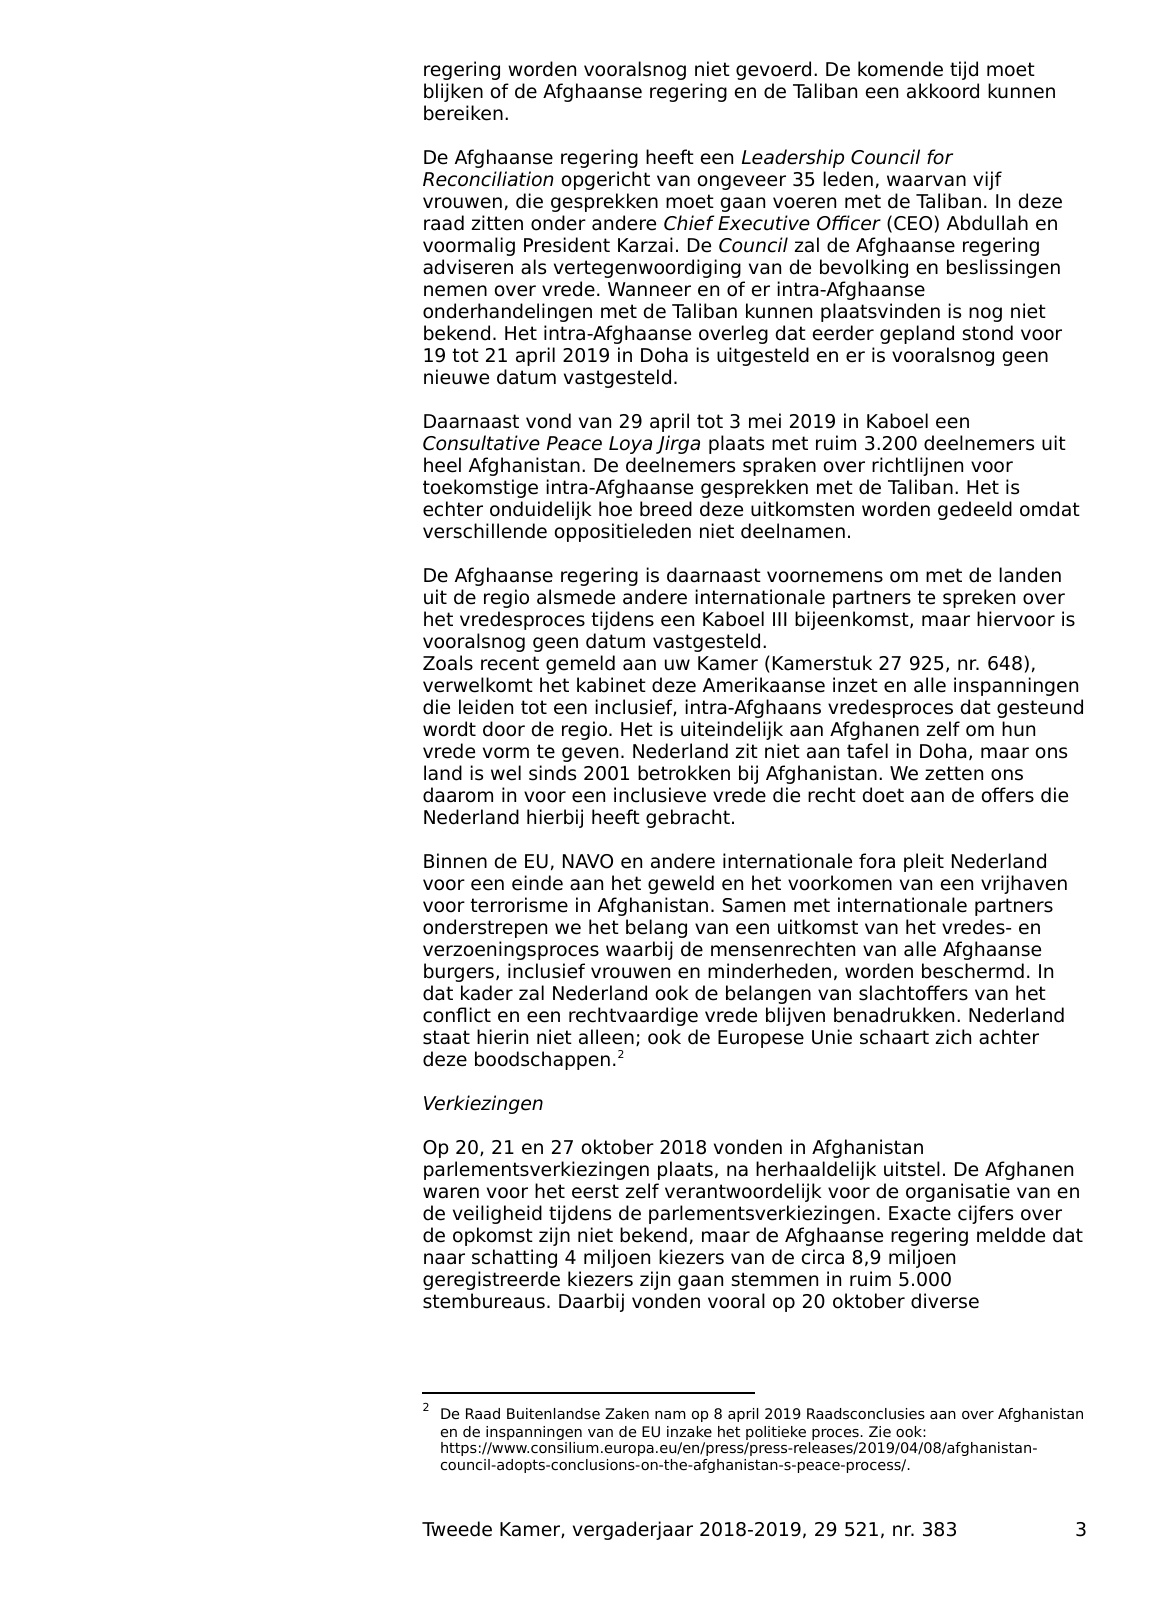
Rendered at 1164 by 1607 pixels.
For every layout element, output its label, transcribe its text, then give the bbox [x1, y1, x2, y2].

text De Afghaanse regering is daarnaast voornemens om met de landen uit de regio alsmede andere internationale partners te spreken over het vredesproces tijdens een Kaboel III bijeenkomst, maar hiervoor is vooralsnog geen datum vastgesteld. [422, 565, 1087, 653]
text Op 20, 21 en 27 oktober 2018 vonden in Afghanistan parlementsverkiezingen plaats, na herhaaldelijk uitstel. De Afghanen waren voor het eerst zelf verantwoordelijk voor de organisatie van en de veiligheid tijdens de parlementsverkiezingen. Exacte cijfers over de opkomst zijn niet bekend, maar de Afghaanse regering meldde dat naar schatting 4 miljoen kiezers van de circa 8,9 miljoen geregistreerde kiezers zijn gaan stemmen in ruim 5.000 stembureaus. Daarbij vonden vooral op 20 oktober diverse [422, 1137, 1087, 1313]
text Binnen de EU, NAVO en andere internationale fora pleit Nederland voor een einde aan het geweld en het voorkomen van een vrijhaven voor terrorisme in Afghanistan. Samen met internationale partners onderstrepen we het belang van een uitkomst van het vredes- en verzoeningsproces waarbij de mensenrechten van alle Afghaanse burgers, inclusief vrouwen en minderheden, worden beschermd. In dat kader zal Nederland ook de belangen van slachtoffers van het conflict en een rechtvaardige vrede blijven benadrukken. Nederland staat hierin niet alleen; ook de Europese Unie schaart zich achter deze boodschappen. [422, 851, 1087, 1071]
subtitle Verkiezingen [422, 1093, 1087, 1115]
text Zoals recent gemeld aan uw Kamer (Kamerstuk 27 925, nr. 648), verwelkomt het kabinet deze Amerikaanse inzet en alle inspanningen die leiden tot een inclusief, intra-Afghaans vredesproces dat gesteund wordt door de regio. Het is uiteindelijk aan Afghanen zelf om hun vrede vorm te geven. Nederland zit niet aan tafel in Doha, maar ons land is wel sinds 2001 betrokken bij Afghanistan. We zetten ons daarom in voor een inclusieve vrede die recht doet aan de offers die Nederland hierbij heeft gebracht. [422, 653, 1087, 829]
text De Raad Buitenlandse Zaken nam op 8 april 2019 Raadsconclusies aan over Afghanistan en de inspanningen van de EU inzake het politieke proces. Zie ook: https://www.consilium.europa.eu/en/press/press-releases/2019/04/08/afghanistan-council-adopts-conclusions-on-the-afghanistan-s-peace-process/. [422, 1402, 1087, 1474]
text regering worden vooralsnog niet gevoerd. De komende tijd moet blijken of de Afghaanse regering en de Taliban een akkoord kunnen bereiken. [422, 59, 1087, 125]
text De Afghaanse regering heeft een Leadership Council for Reconciliation opgericht van ongeveer 35 leden, waarvan vijf vrouwen, die gesprekken moet gaan voeren met de Taliban. In deze raad zitten onder andere Chief Executive Officer (CEO) Abdullah en voormalig President Karzai. De Council zal de Afghaanse regering adviseren als vertegenwoordiging van de bevolking en beslissingen nemen over vrede. Wanneer en of er intra-Afghaanse onderhandelingen met de Taliban kunnen plaatsvinden is nog niet bekend. Het intra-Afghaanse overleg dat eerder gepland stond voor 19 tot 21 april 2019 in Doha is uitgesteld en er is vooralsnog geen nieuwe datum vastgesteld. [422, 147, 1087, 389]
text Daarnaast vond van 29 april tot 3 mei 2019 in Kaboel een Consultative Peace Loya Jirga plaats met ruim 3.200 deelnemers uit heel Afghanistan. De deelnemers spraken over richtlijnen voor toekomstige intra-Afghaanse gesprekken met de Taliban. Het is echter onduidelijk hoe breed deze uitkomsten worden gedeeld omdat verschillende oppositieleden niet deelnamen. [422, 411, 1087, 543]
